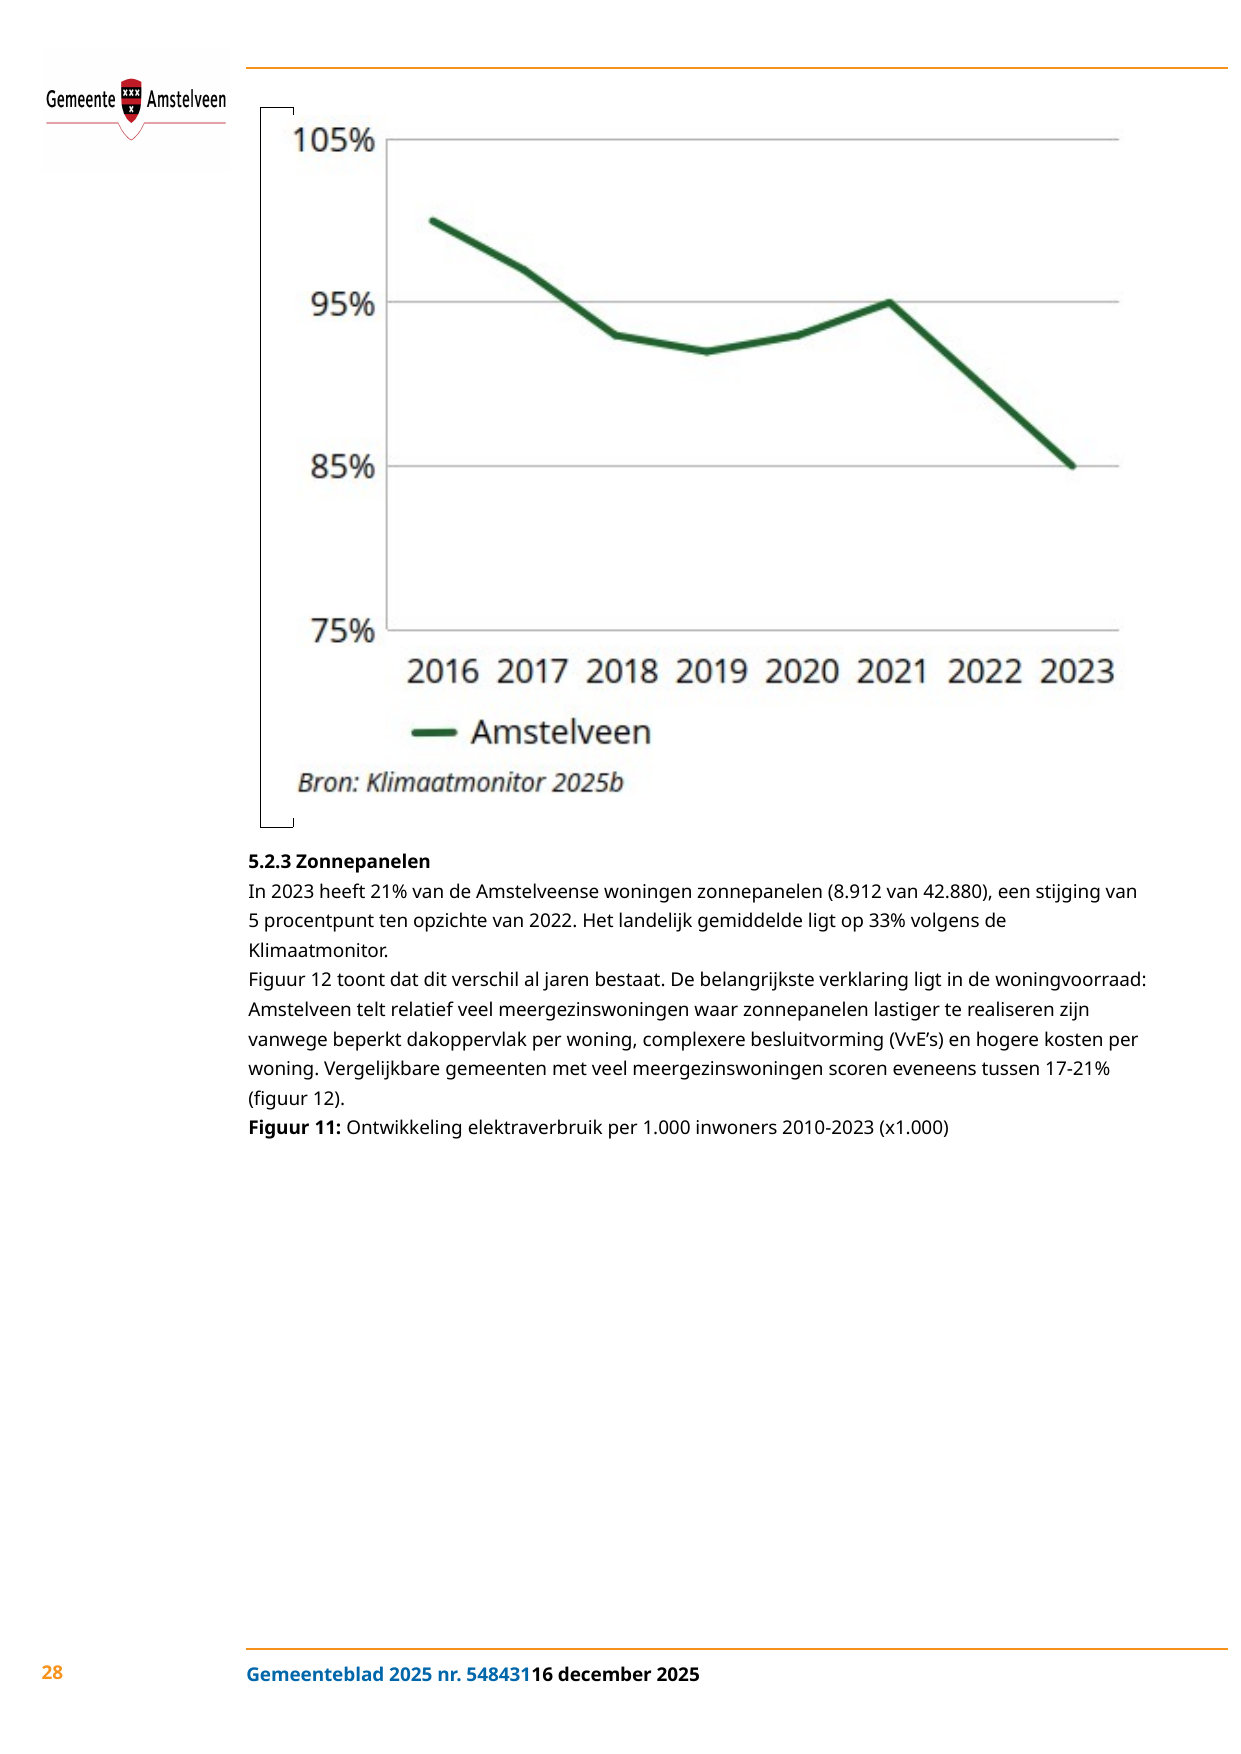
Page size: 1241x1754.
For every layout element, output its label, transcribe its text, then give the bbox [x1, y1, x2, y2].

text Figuur 12 toont dat dit verschil al jaren bestaat. De belangrijkste verklaring ligt in de woningvoorraad: Amstelveen telt relatief veel meergezinswoningen waar zonnepanelen lastiger te realiseren zijn vanwege beperkt dakoppervlak per woning, complexere besluitvorming (VvE’s) en hogere kosten per woning. Vergelijkbare gemeenten met veel meergezinswoningen scoren eveneens tussen 17-21% (figuur 12). [248, 967, 1152, 1111]
text Figuur 11: Ontwikkeling elektraverbruik per 1.000 inwoners 2010-2023 (x1.000) [248, 1114, 1152, 1140]
text In 2023 heeft 21% van de Amstelveense woningen zonnepanelen (8.912 van 42.880), een stijging van 5 procentpunt ten opzichte van 2022. Het landelijk gemiddelde ligt op 33% volgens de Klimaatmonitor. [248, 878, 1152, 963]
picture [268, 115, 1173, 818]
picture [41, 47, 231, 172]
text 5.2.3 Zonnepanelen [248, 848, 1152, 874]
